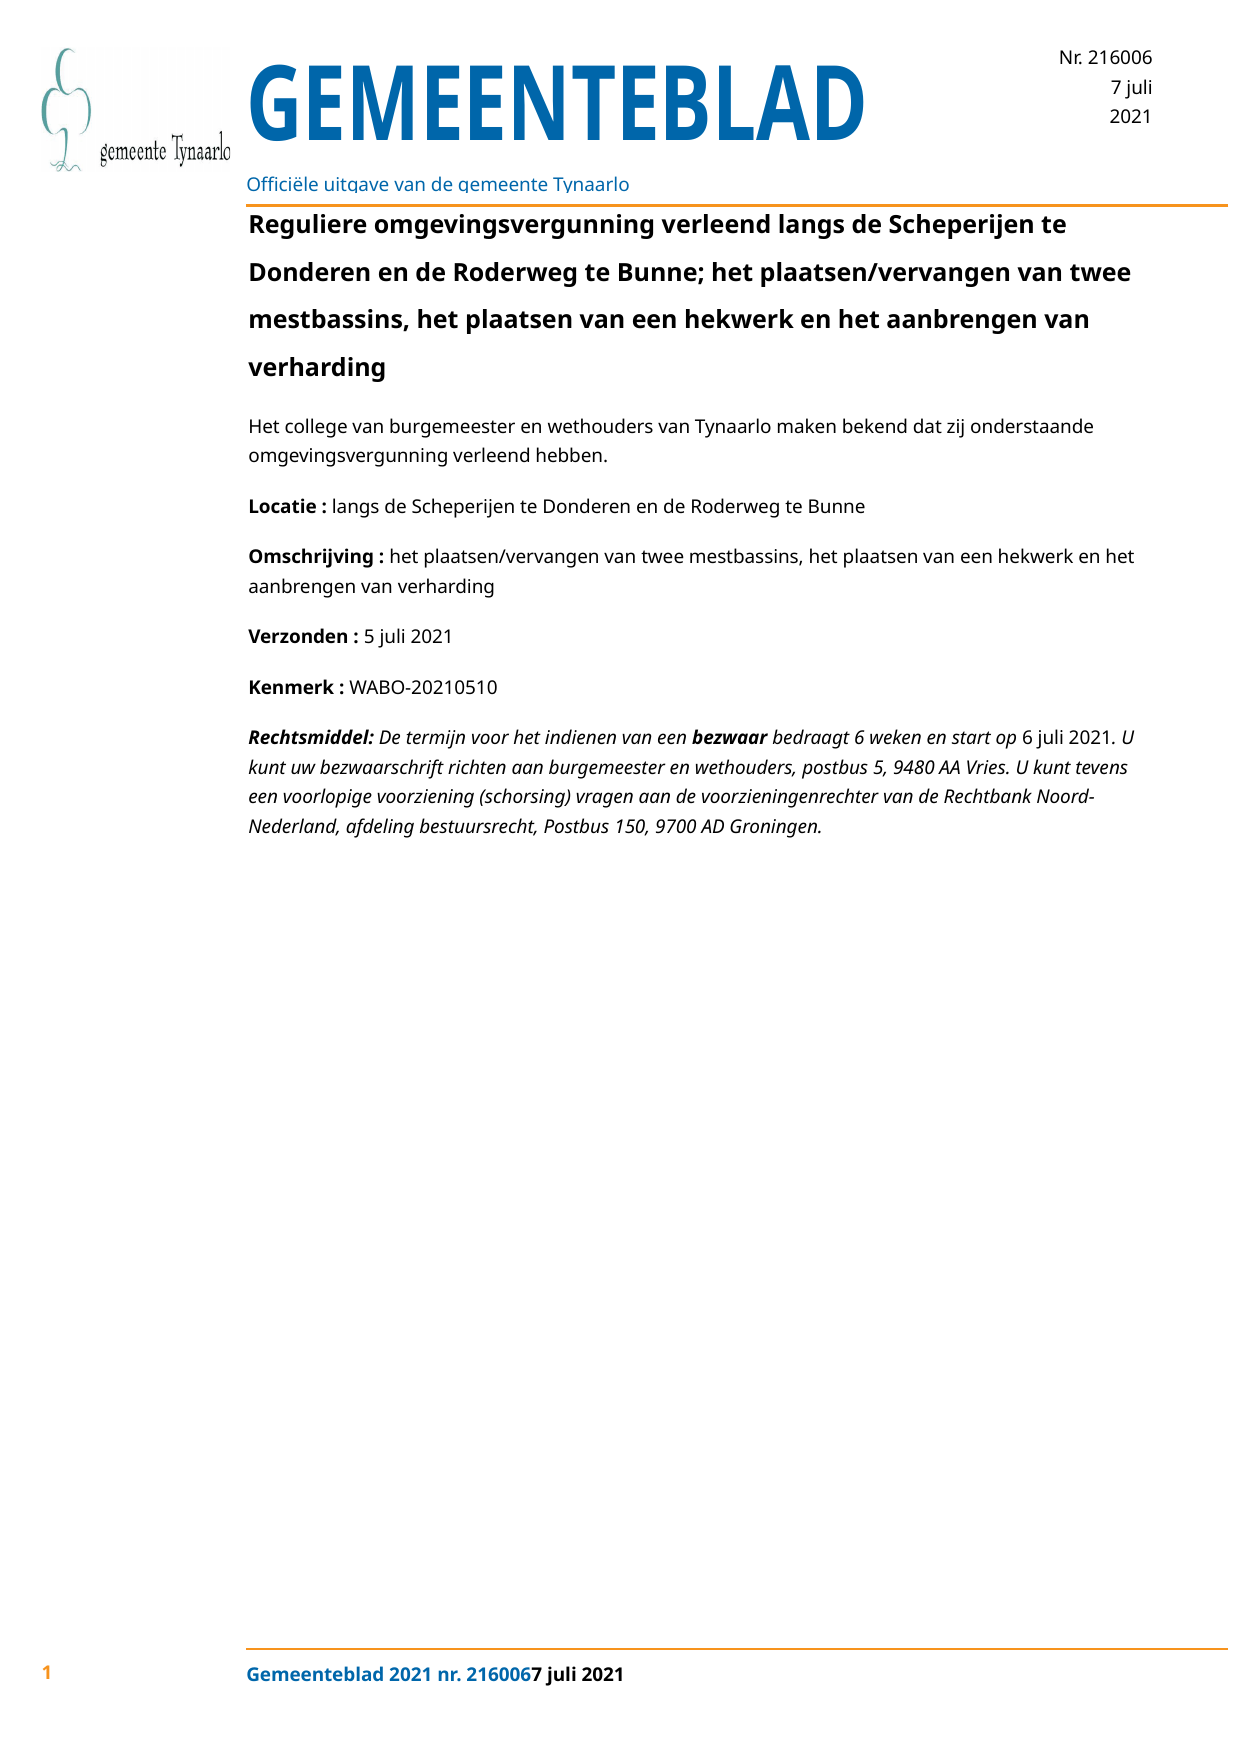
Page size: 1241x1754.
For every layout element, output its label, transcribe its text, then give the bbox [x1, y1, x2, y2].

text Kenmerk : WABO-20210510 [248, 674, 1152, 700]
text Locatie : langs de Scheperijen te Donderen en de Roderweg te Bunne [248, 493, 1152, 519]
text Het college van burgemeester en wethouders van Tynaarlo maken bekend dat zij onderstaande omgevingsvergunning verleend hebben. [248, 413, 1152, 468]
text Reguliere omgevingsvergunning verleend langs de Scheperijen te Donderen en de Roderweg te Bunne; het plaatsen/vervangen van twee mestbassins, het plaatsen van een hekwerk en het aanbrengen van verharding [248, 207, 1152, 384]
picture [41, 47, 231, 172]
text Omschrijving : het plaatsen/vervangen van twee mestbassins, het plaatsen van een hekwerk en het aanbrengen van verharding [248, 543, 1152, 599]
text Verzonden : 5 juli 2021 [248, 623, 1152, 649]
text Rechtsmiddel: De termijn voor het indienen van een bezwaar bedraagt 6 weken en start op 6 juli 2021. U kunt uw bezwaarschrift richten aan burgemeester en wethouders, postbus 5, 9480 AA Vries. U kunt tevens een voorlopige voorziening (schorsing) vragen aan de voorzieningenrechter van de Rechtbank Noord-Nederland, afdeling bestuursrecht, Postbus 150, 9700 AD Groningen. [248, 724, 1152, 839]
